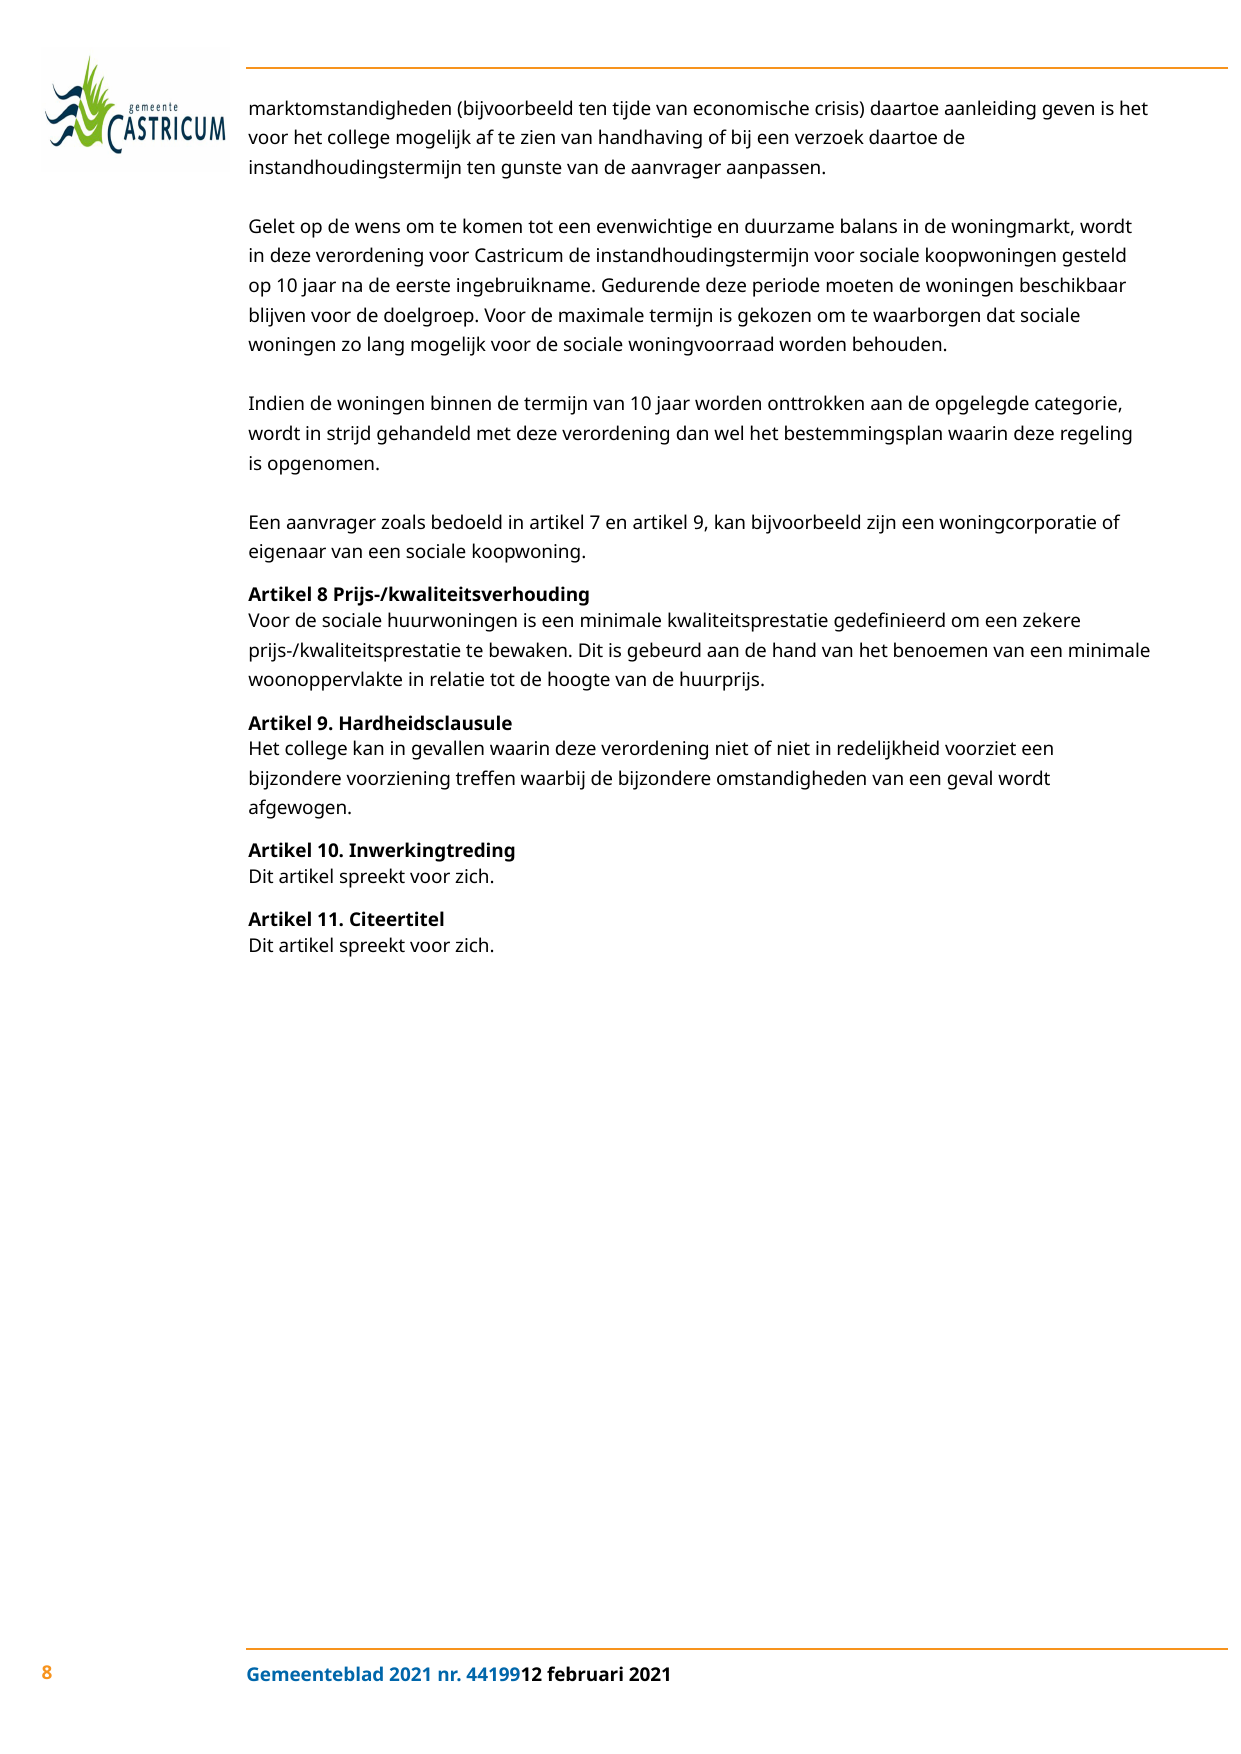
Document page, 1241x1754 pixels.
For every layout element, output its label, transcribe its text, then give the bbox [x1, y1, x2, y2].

text Voor de sociale huurwoningen is een minimale kwaliteitsprestatie gedefinieerd om een zekere prijs-/kwaliteitsprestatie te bewaken. Dit is gebeurd aan de hand van het benoemen van een minimale woonoppervlakte in relatie tot de hoogte van de huurprijs. [248, 607, 1152, 692]
text Artikel 11. Citeertitel [248, 907, 1152, 932]
picture [41, 47, 231, 172]
text Indien de woningen binnen de termijn van 10 jaar worden onttrokken aan de opgelegde categorie, wordt in strijd gehandeld met deze verordening dan wel het bestemmingsplan waarin deze regeling is opgenomen. [248, 391, 1152, 476]
text Dit artikel spreekt voor zich. [248, 863, 1152, 889]
text Artikel 10. Inwerkingtreding [248, 838, 1152, 863]
text marktomstandigheden (bijvoorbeeld ten tijde van economische crisis) daartoe aanleiding geven is het voor het college mogelijk af te zien van handhaving of bij een verzoek daartoe de instandhoudingstermijn ten gunste van de aanvrager aanpassen. [248, 95, 1152, 180]
text Het college kan in gevallen waarin deze verordening niet of niet in redelijkheid voorziet een bijzondere voorziening treffen waarbij de bijzondere omstandigheden van een geval wordt afgewogen. [248, 735, 1152, 820]
text Dit artikel spreekt voor zich. [248, 932, 1152, 958]
text Gelet op de wens om te komen tot een evenwichtige en duurzame balans in de woningmarkt, wordt in deze verordening voor Castricum de instandhoudingstermijn voor sociale koopwoningen gesteld op 10 jaar na de eerste ingebruikname. Gedurende deze periode moeten de woningen beschikbaar blijven voor de doelgroep. Voor de maximale termijn is gekozen om te waarborgen dat sociale woningen zo lang mogelijk voor de sociale woningvoorraad worden behouden. [248, 213, 1152, 357]
text Artikel 9. Hardheidsclausule [248, 710, 1152, 735]
text Artikel 8 Prijs-/kwaliteitsverhouding [248, 582, 1152, 607]
text Een aanvrager zoals bedoeld in artikel 7 en artikel 9, kan bijvoorbeeld zijn een woningcorporatie of eigenaar van een sociale koopwoning. [248, 509, 1152, 564]
